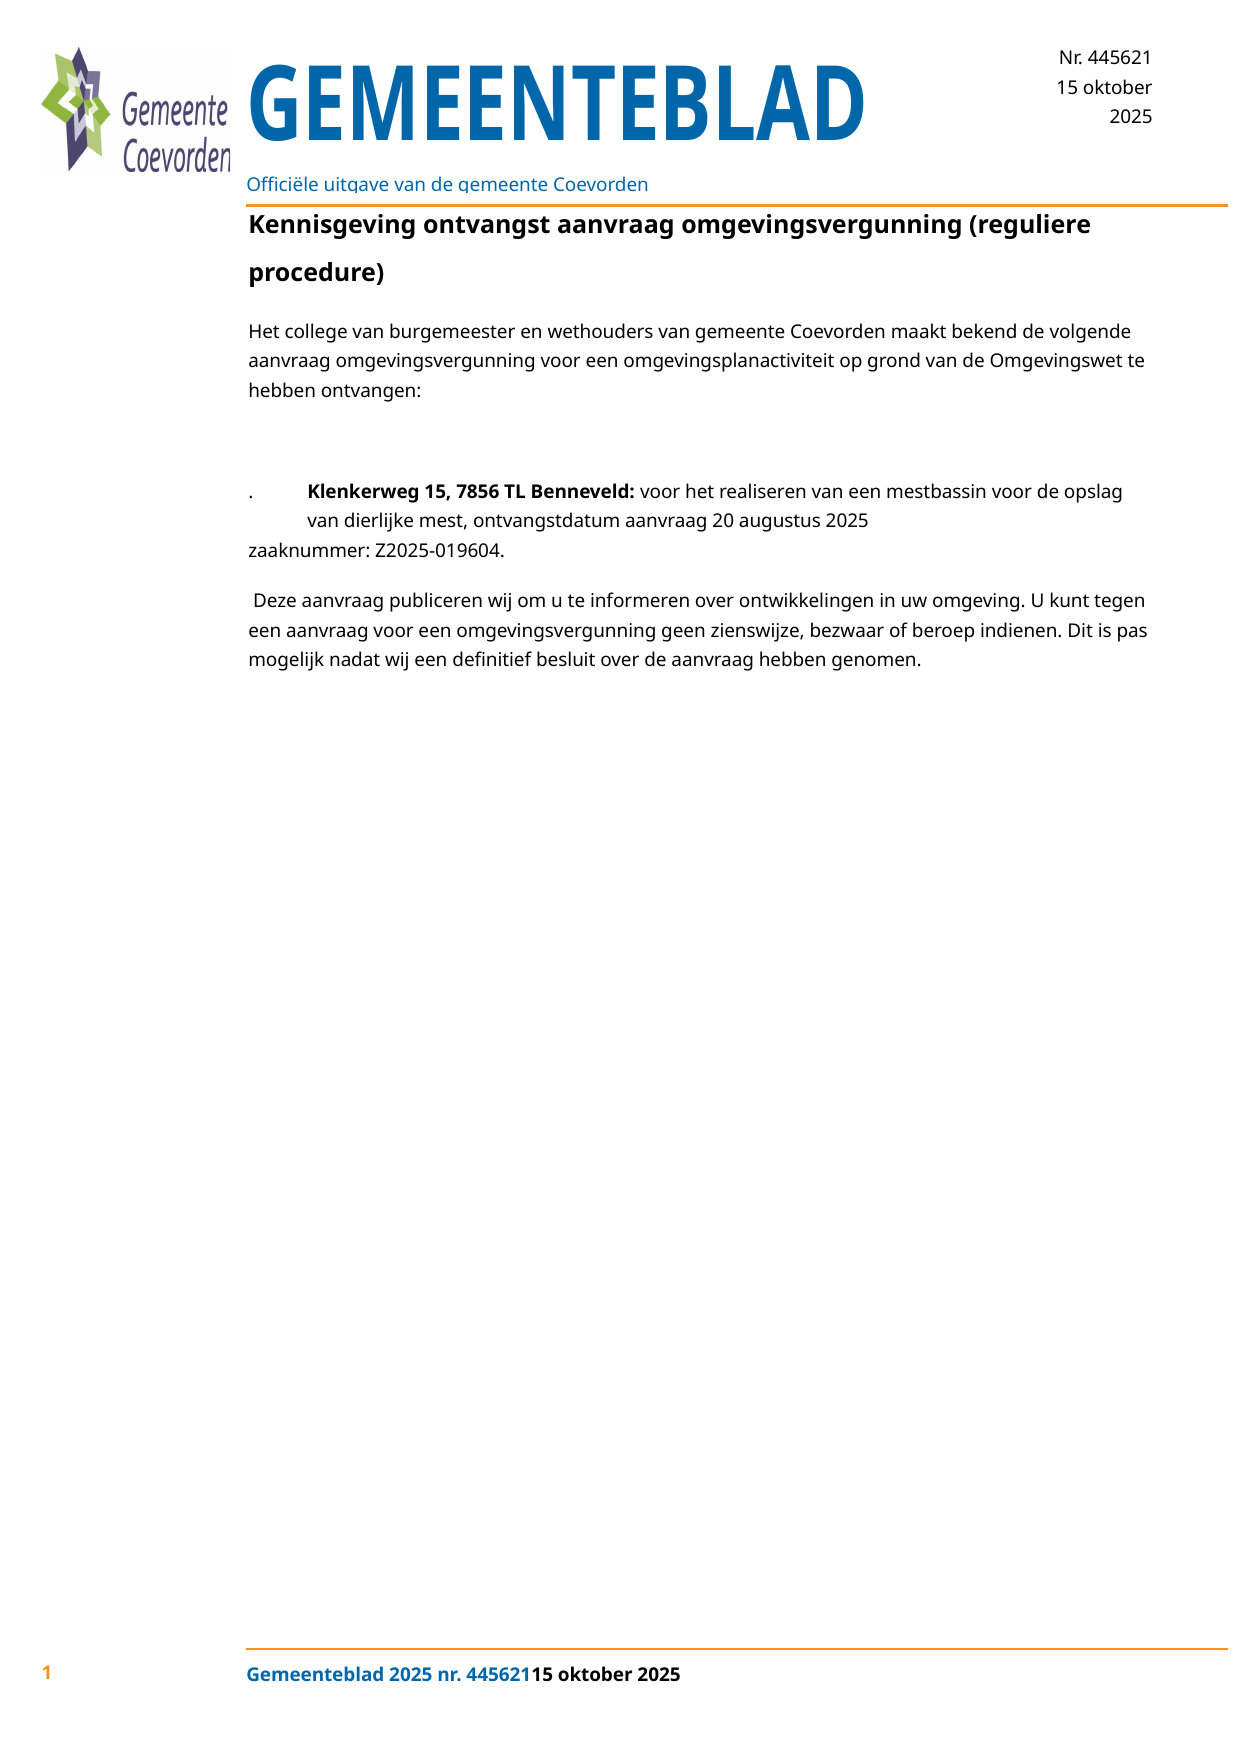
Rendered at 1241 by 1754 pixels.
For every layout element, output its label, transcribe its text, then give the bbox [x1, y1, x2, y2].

text zaaknummer: Z2025-019604. [248, 537, 1152, 563]
text Deze aanvraag publiceren wij om u te informeren over ontwikkelingen in uw omgeving. U kunt tegen een aanvraag voor een omgevingsvergunning geen zienswijze, bezwaar of beroep indienen. Dit is pas mogelijk nadat wij een definitief besluit over de aanvraag hebben genomen. [248, 587, 1152, 672]
picture [41, 47, 231, 172]
text Kennisgeving ontvangst aanvraag omgevingsvergunning (reguliere procedure) [248, 207, 1152, 288]
text Het college van burgemeester en wethouders van gemeente Coevorden maakt bekend de volgende aanvraag omgevingsvergunning voor een omgevingsplanactiviteit op grond van de Omgevingswet te hebben ontvangen: [248, 318, 1152, 403]
list Klenkerweg 15, 7856 TL Benneveld: voor het realiseren van een mestbassin voor de opslag van dierlijke mest, ontvangstdatum aanvraag 20 augustus 2025 [248, 478, 1152, 533]
